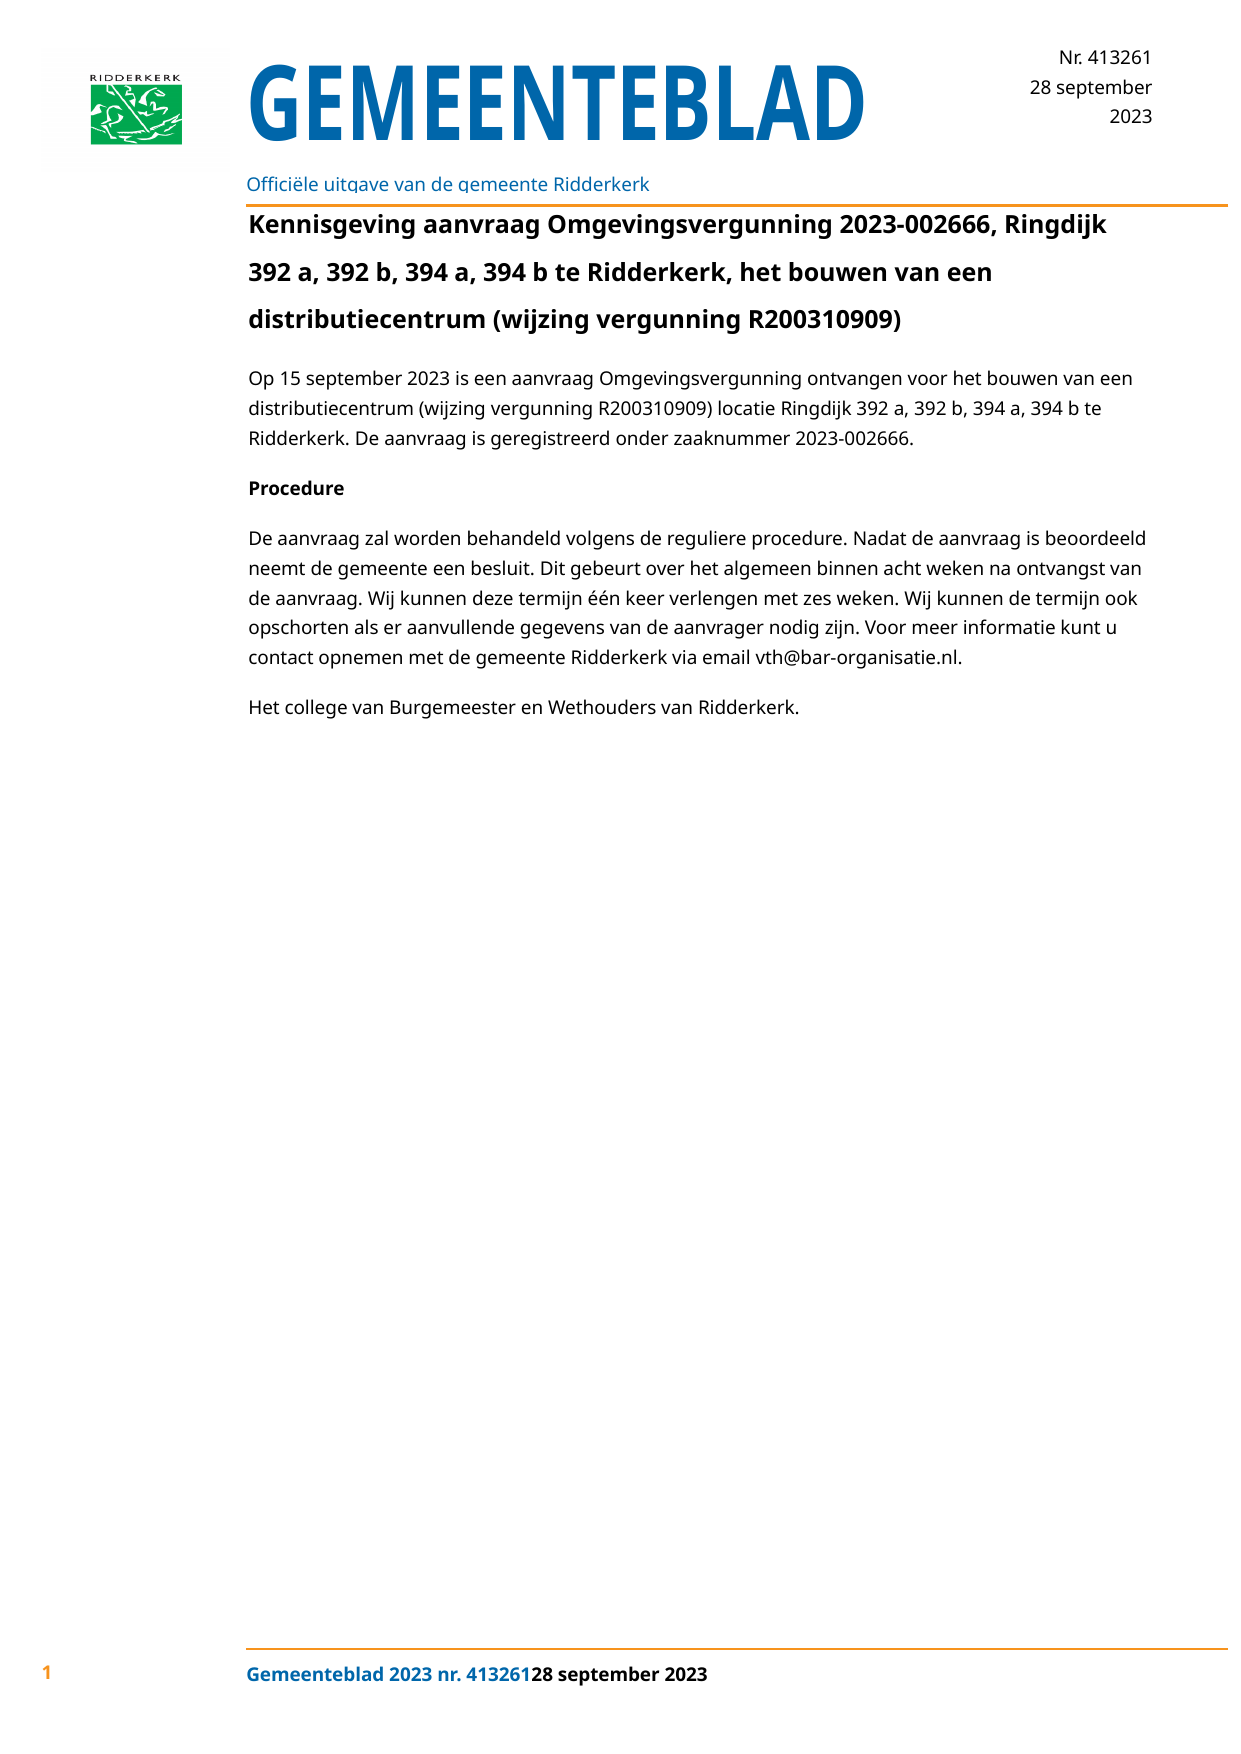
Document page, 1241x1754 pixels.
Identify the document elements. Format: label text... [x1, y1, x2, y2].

picture [41, 47, 231, 172]
text Op 15 september 2023 is een aanvraag Omgevingsvergunning ontvangen voor het bouwen van een distributiecentrum (wijzing vergunning R200310909) locatie Ringdijk 392 a, 392 b, 394 a, 394 b te Ridderkerk. De aanvraag is geregistreerd onder zaaknummer 2023-002666. [248, 366, 1152, 450]
text Procedure [248, 475, 1152, 501]
text Het college van Burgemeester en Wethouders van Ridderkerk. [248, 694, 1152, 720]
text Kennisgeving aanvraag Omgevingsvergunning 2023-002666, Ringdijk 392 a, 392 b, 394 a, 394 b te Ridderkerk, het bouwen van een distributiecentrum (wijzing vergunning R200310909) [248, 207, 1152, 336]
text De aanvraag zal worden behandeld volgens de reguliere procedure. Nadat de aanvraag is beoordeeld neemt de gemeente een besluit. Dit gebeurt over het algemeen binnen acht weken na ontvangst van de aanvraag. Wij kunnen deze termijn één keer verlengen met zes weken. Wij kunnen de termijn ook opschorten als er aanvullende gegevens van de aanvrager nodig zijn. Voor meer informatie kunt u contact opnemen met de gemeente Ridderkerk via email vth@bar-organisatie.nl. [248, 526, 1152, 669]
